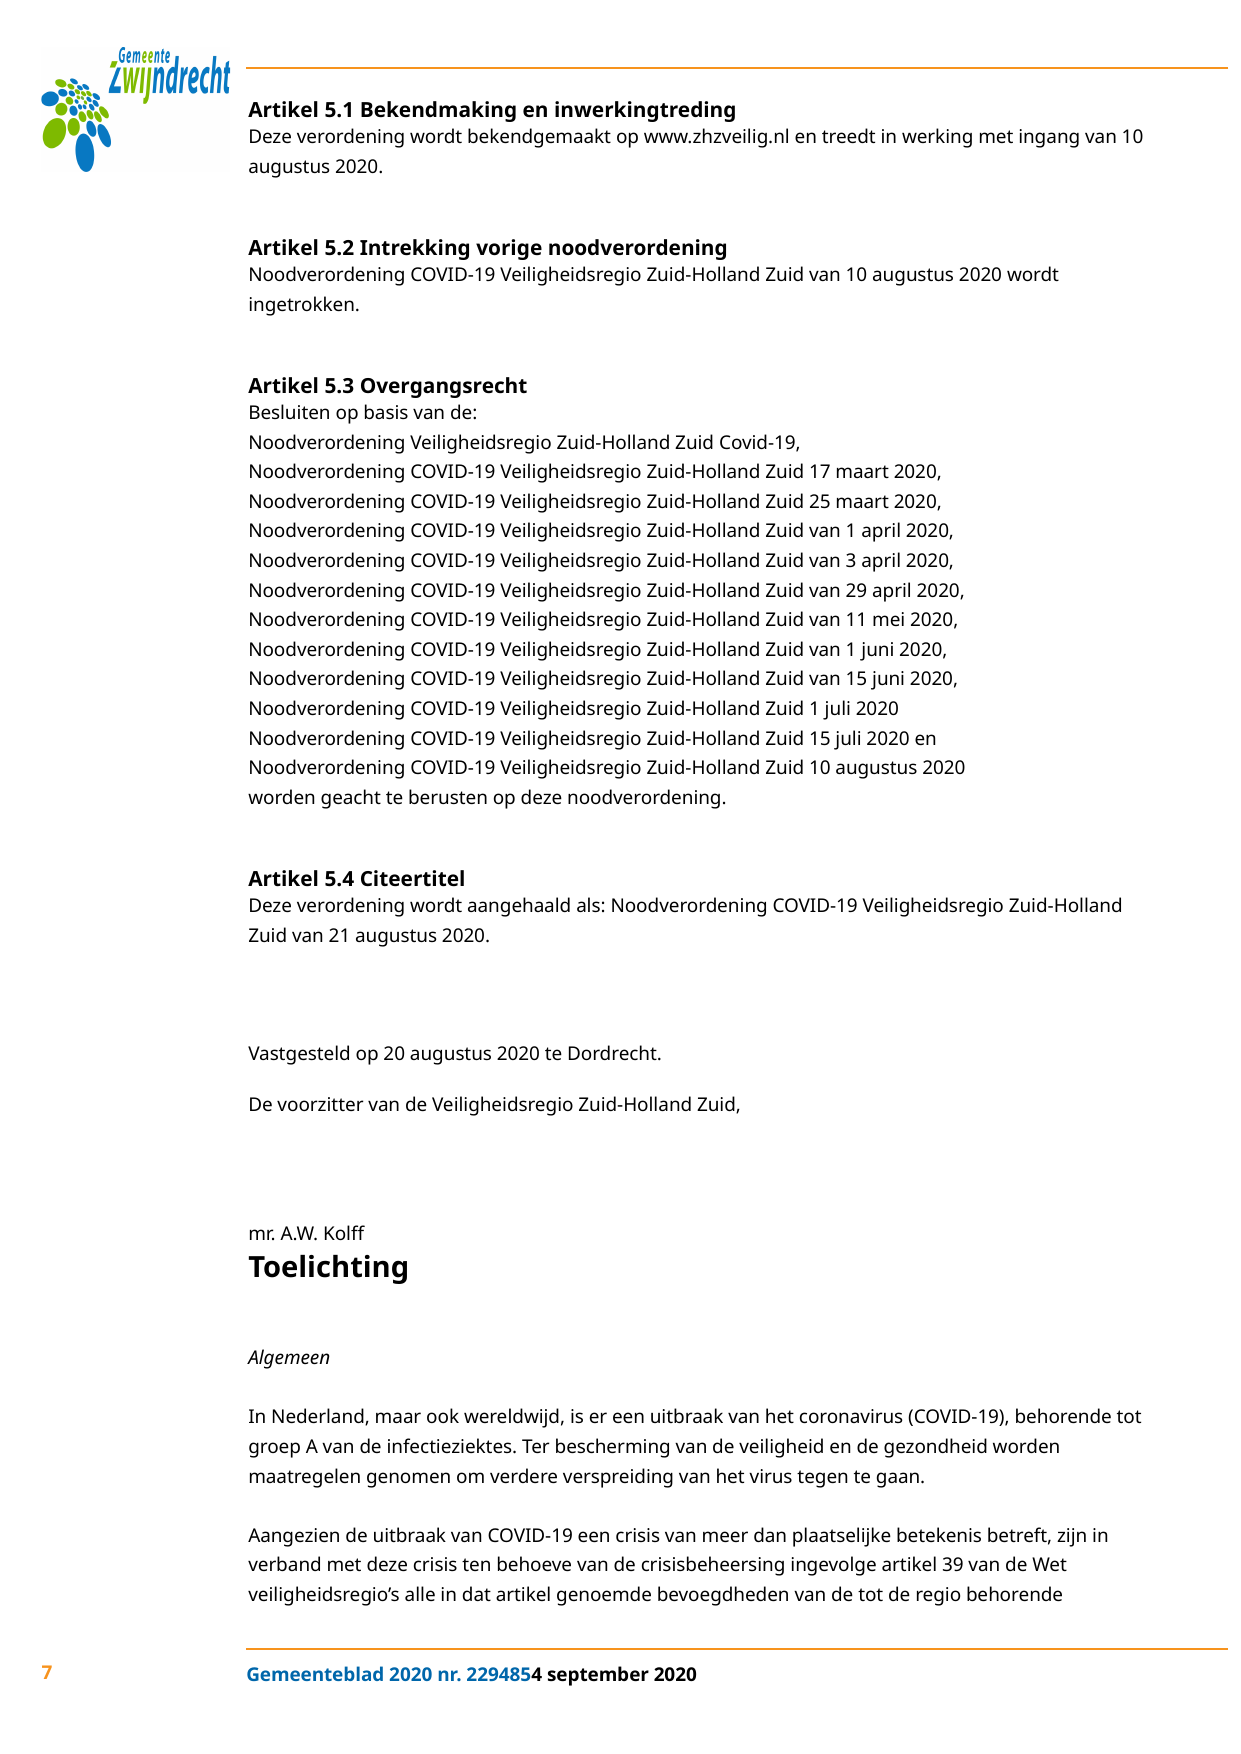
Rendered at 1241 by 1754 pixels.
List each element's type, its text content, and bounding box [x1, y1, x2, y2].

text De voorzitter van de Veiligheidsregio Zuid-Holland Zuid, [248, 1092, 1152, 1117]
text Artikel 5.4 Citeertitel [248, 864, 1152, 892]
text Noodverordening COVID-19 Veiligheidsregio Zuid-Holland Zuid 1 juli 2020 [248, 695, 1152, 721]
picture [41, 47, 231, 172]
text Vastgesteld op 20 augustus 2020 te Dordrecht. [248, 1040, 1152, 1066]
text Noodverordening COVID-19 Veiligheidsregio Zuid-Holland Zuid 10 augustus 2020 [248, 754, 1152, 780]
text Noodverordening COVID-19 Veiligheidsregio Zuid-Holland Zuid 25 maart 2020, [248, 488, 1152, 514]
text Noodverordening COVID-19 Veiligheidsregio Zuid-Holland Zuid van 1 april 2020, [248, 518, 1152, 543]
text Artikel 5.3 Overgangsrecht [248, 371, 1152, 399]
text Aangezien de uitbraak van COVID-19 een crisis van meer dan plaatselijke betekenis betreft, zijn in verband met deze crisis ten behoeve van de crisisbeheersing ingevolge artikel 39 van de Wet veiligheidsregio’s alle in dat artikel genoemde bevoegdheden van de tot de regio behorende [248, 1522, 1152, 1607]
text In Nederland, maar ook wereldwijd, is er een uitbraak van het coronavirus (COVID-19), behorende tot groep A van de infectieziektes. Ter bescherming van de veiligheid en de gezondheid worden maatregelen genomen om verdere verspreiding van het virus tegen te gaan. [248, 1404, 1152, 1488]
text Noodverordening COVID-19 Veiligheidsregio Zuid-Holland Zuid 15 juli 2020 en [248, 725, 1152, 750]
text Noodverordening COVID-19 Veiligheidsregio Zuid-Holland Zuid van 15 juni 2020, [248, 666, 1152, 691]
text worden geacht te berusten op deze noodverordening. [248, 784, 1152, 809]
text Noodverordening COVID-19 Veiligheidsregio Zuid-Holland Zuid 17 maart 2020, [248, 458, 1152, 484]
text Noodverordening COVID-19 Veiligheidsregio Zuid-Holland Zuid van 11 mei 2020, [248, 606, 1152, 632]
text Noodverordening COVID-19 Veiligheidsregio Zuid-Holland Zuid van 10 augustus 2020 wordt ingetrokken. [248, 261, 1152, 317]
text Deze verordening wordt bekendgemaakt op www.zhzveilig.nl en treedt in werking met ingang van 10 augustus 2020. [248, 123, 1152, 178]
text Noodverordening COVID-19 Veiligheidsregio Zuid-Holland Zuid van 29 april 2020, [248, 577, 1152, 602]
text Algemeen [248, 1344, 1152, 1370]
text Noodverordening Veiligheidsregio Zuid-Holland Zuid Covid-19, [248, 429, 1152, 454]
text Artikel 5.1 Bekendmaking en inwerkingtreding [248, 95, 1152, 123]
text Toelichting [248, 1246, 1152, 1286]
text Noodverordening COVID-19 Veiligheidsregio Zuid-Holland Zuid van 1 juni 2020, [248, 636, 1152, 662]
text Besluiten op basis van de: [248, 399, 1152, 425]
text Artikel 5.2 Intrekking vorige noodverordening [248, 233, 1152, 261]
text Deze verordening wordt aangehaald als: Noodverordening COVID-19 Veiligheidsregio Zuid-Holland Zuid van 21 augustus 2020. [248, 892, 1152, 948]
text mr. A.W. Kolff [248, 1220, 1152, 1246]
text Noodverordening COVID-19 Veiligheidsregio Zuid-Holland Zuid van 3 april 2020, [248, 547, 1152, 573]
